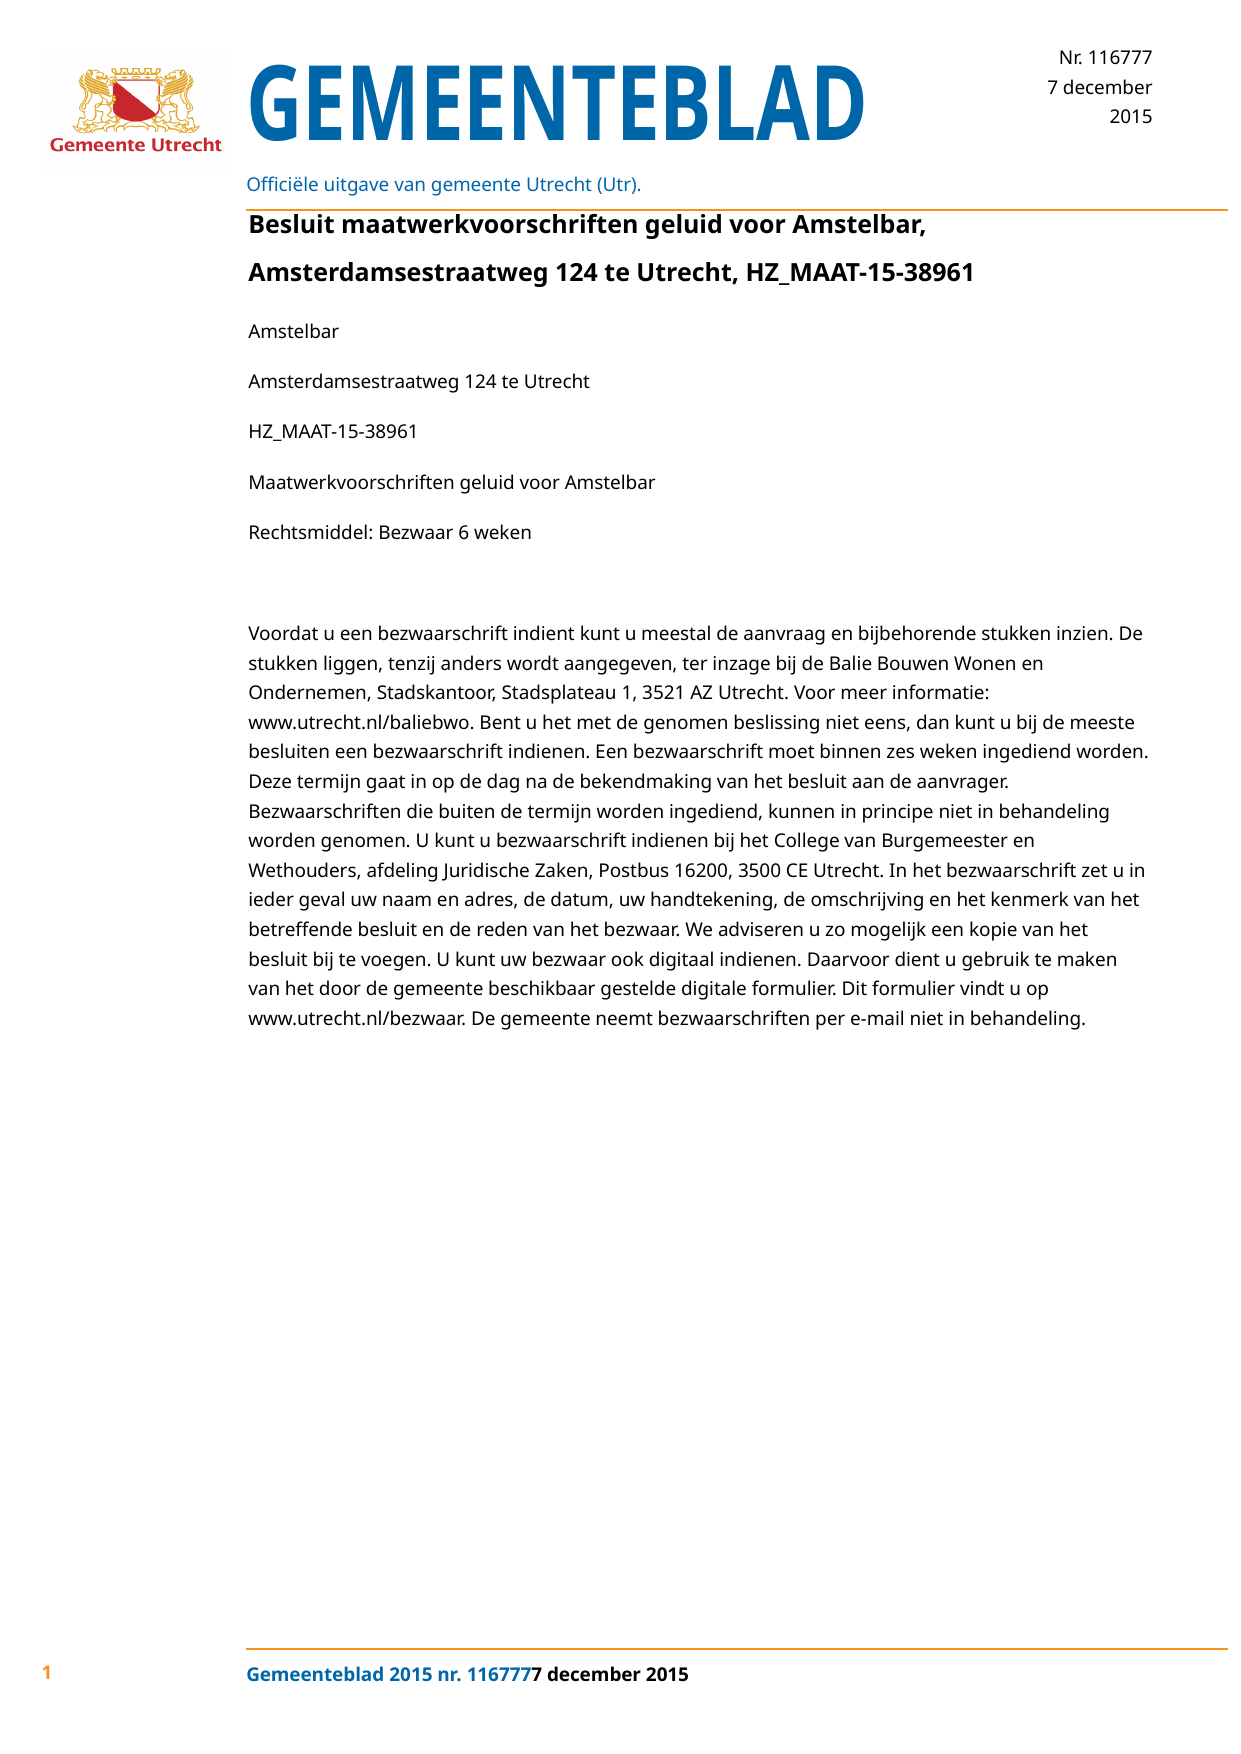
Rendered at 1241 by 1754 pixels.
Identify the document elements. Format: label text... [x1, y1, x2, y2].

text Voordat u een bezwaarschrift indient kunt u meestal de aanvraag en bijbehorende stukken inzien. De stukken liggen, tenzij anders wordt aangegeven, ter inzage bij de Balie Bouwen Wonen en Ondernemen, Stadskantoor, Stadsplateau 1, 3521 AZ Utrecht. Voor meer informatie: www.utrecht.nl/baliebwo. Bent u het met de genomen beslissing niet eens, dan kunt u bij de meeste besluiten een bezwaarschrift indienen. Een bezwaarschrift moet binnen zes weken ingediend worden. Deze termijn gaat in op de dag na de bekendmaking van het besluit aan de aanvrager. Bezwaarschriften die buiten de termijn worden ingediend, kunnen in principe niet in behandeling worden genomen. U kunt u bezwaarschrift indienen bij het College van Burgemeester en Wethouders, afdeling Juridische Zaken, Postbus 16200, 3500 CE Utrecht. In het bezwaarschrift zet u in ieder geval uw naam en adres, de datum, uw handtekening, de omschrijving en het kenmerk van het betreffende besluit en de reden van het bezwaar. We adviseren u zo mogelijk een kopie van het besluit bij te voegen. U kunt uw bezwaar ook digitaal indienen. Daarvoor dient u gebruik te maken van het door de gemeente beschikbaar gestelde digitale formulier. Dit formulier vindt u op www.utrecht.nl/bezwaar. De gemeente neemt bezwaarschriften per e-mail niet in behandeling. [248, 620, 1152, 1031]
text Maatwerkvoorschriften geluid voor Amstelbar [248, 469, 1152, 495]
text HZ_MAAT-15-38961 [248, 419, 1152, 444]
text Amsterdamsestraatweg 124 te Utrecht [248, 368, 1152, 394]
picture [41, 47, 231, 172]
text Besluit maatwerkvoorschriften geluid voor Amstelbar, Amsterdamsestraatweg 124 te Utrecht, HZ_MAAT-15-38961 [248, 211, 1152, 288]
text Amstelbar [248, 318, 1152, 344]
text Rechtsmiddel: Bezwaar 6 weken [248, 519, 1152, 545]
